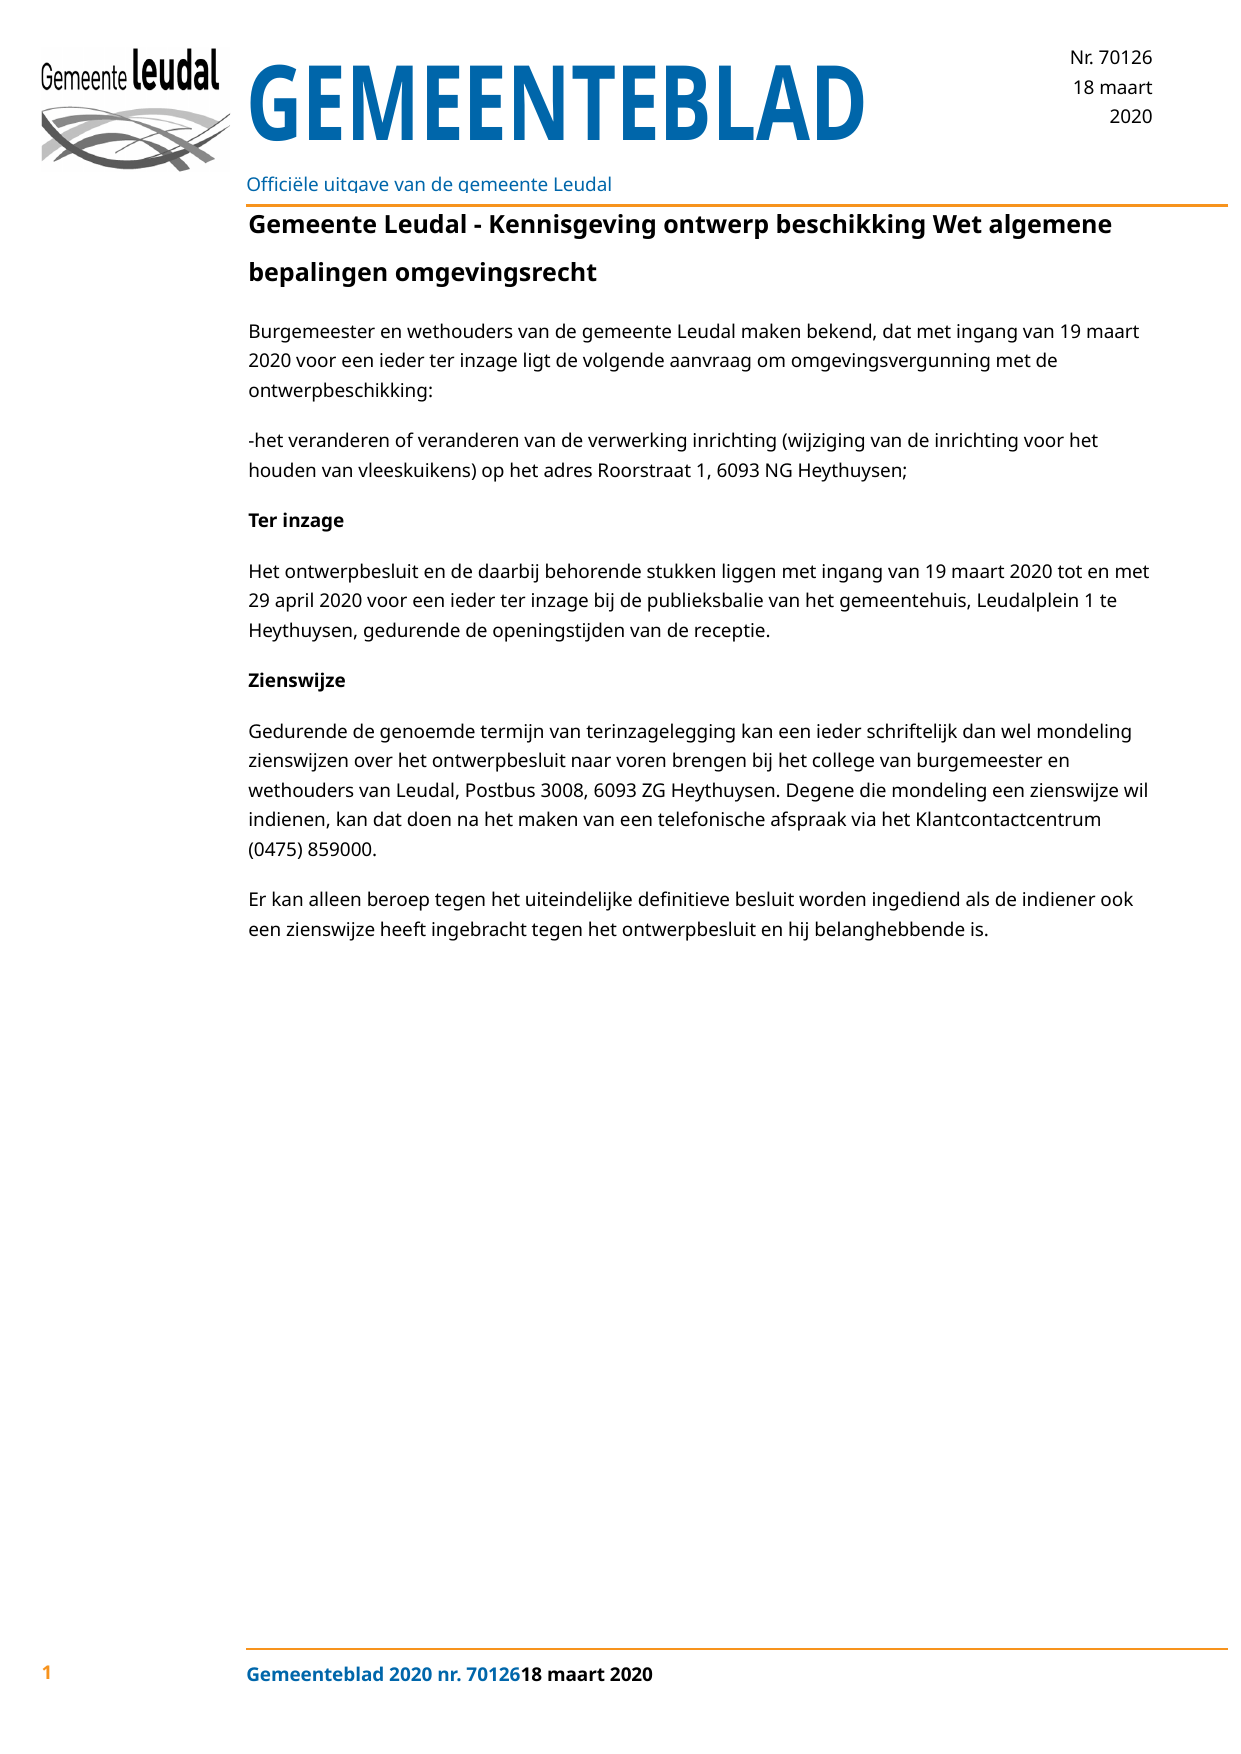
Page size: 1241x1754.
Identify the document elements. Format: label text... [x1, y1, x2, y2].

text Zienswijze [248, 667, 1152, 693]
text -het veranderen of veranderen van de verwerking inrichting (wijziging van de inrichting voor het houden van vleeskuikens) op het adres Roorstraat 1, 6093 NG Heythuysen; [248, 427, 1152, 483]
text Burgemeester en wethouders van de gemeente Leudal maken bekend, dat met ingang van 19 maart 2020 voor een ieder ter inzage ligt de volgende aanvraag om omgevingsvergunning met de ontwerpbeschikking: [248, 318, 1152, 403]
text Gedurende de genoemde termijn van terinzagelegging kan een ieder schriftelijk dan wel mondeling zienswijzen over het ontwerpbesluit naar voren brengen bij het college van burgemeester en wethouders van Leudal, Postbus 3008, 6093 ZG Heythuysen. Degene die mondeling een zienswijze wil indienen, kan dat doen na het maken van een telefonische afspraak via het Klantcontactcentrum (0475) 859000. [248, 718, 1152, 862]
picture [41, 47, 231, 172]
text Het ontwerpbesluit en de daarbij behorende stukken liggen met ingang van 19 maart 2020 tot en met 29 april 2020 voor een ieder ter inzage bij de publieksbalie van het gemeentehuis, Leudalplein 1 te Heythuysen, gedurende de openingstijden van de receptie. [248, 558, 1152, 643]
text Gemeente Leudal - Kennisgeving ontwerp beschikking Wet algemene bepalingen omgevingsrecht [248, 207, 1152, 288]
text Er kan alleen beroep tegen het uiteindelijke definitieve besluit worden ingediend als de indiener ook een zienswijze heeft ingebracht tegen het ontwerpbesluit en hij belanghebbende is. [248, 887, 1152, 942]
text Ter inzage [248, 507, 1152, 533]
